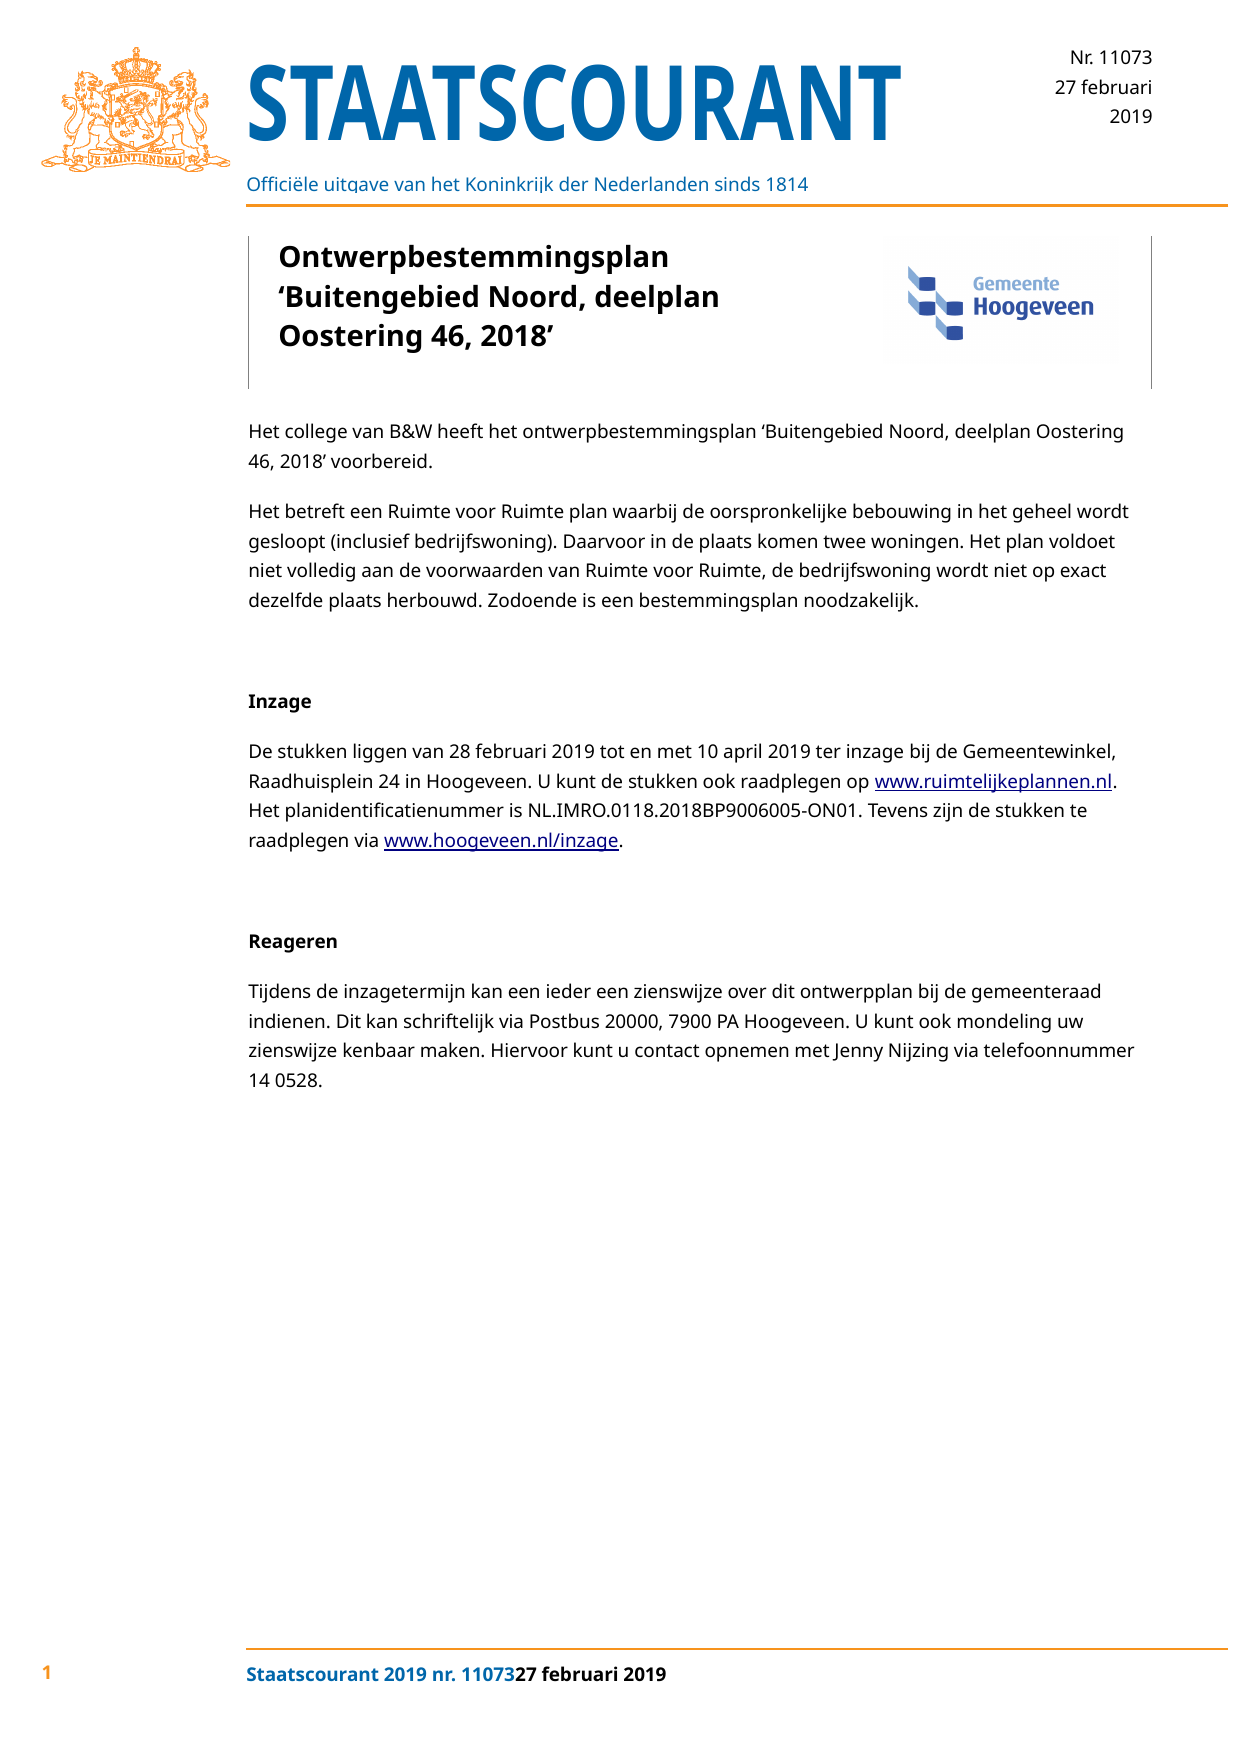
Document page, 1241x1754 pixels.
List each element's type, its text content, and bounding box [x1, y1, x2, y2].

table_header [850, 236, 1151, 389]
text Reageren [248, 928, 1152, 954]
text De stukken liggen van 28 februari 2019 tot en met 10 april 2019 ter inzage bij de Gemeentewinkel, Raadhuisplein 24 in Hoogeveen. U kunt de stukken ook raadplegen op www.ruimtelijkeplannen.nl. Het planidentificatienummer is NL.IMRO.0118.2018BP9006005-ON01. Tevens zijn de stukken te raadplegen via www.hoogeveen.nl/inzage. [248, 738, 1152, 853]
text Het betreft een Ruimte voor Ruimte plan waarbij de oorspronkelijke bebouwing in het geheel wordt gesloopt (inclusief bedrijfswoning). Daarvoor in de plaats komen twee woningen. Het plan voldoet niet volledig aan de voorwaarden van Ruimte voor Ruimte, de bedrijfswoning wordt niet op exact dezelfde plaats herbouwd. Zodoende is een bestemmingsplan noodzakelijk. [248, 498, 1152, 613]
text Het college van B&W heeft het ontwerpbestemmingsplan ‘Buitengebied Noord, deelplan Oostering 46, 2018’ voorbereid. [248, 418, 1152, 474]
picture [882, 236, 1119, 364]
text Inzage [248, 688, 1152, 714]
table_header Ontwerpbestemmingsplan ‘Buitengebied Noord, deelplan Oostering 46, 2018’ [249, 236, 850, 389]
text Tijdens de inzagetermijn kan een ieder een zienswijze over dit ontwerpplan bij de gemeenteraad indienen. Dit kan schriftelijk via Postbus 20000, 7900 PA Hoogeveen. U kunt ook mondeling uw zienswijze kenbaar maken. Hiervoor kunt u contact opnemen met Jenny Nijzing via telefoonnummer 14 0528. [248, 978, 1152, 1093]
picture [41, 47, 231, 172]
